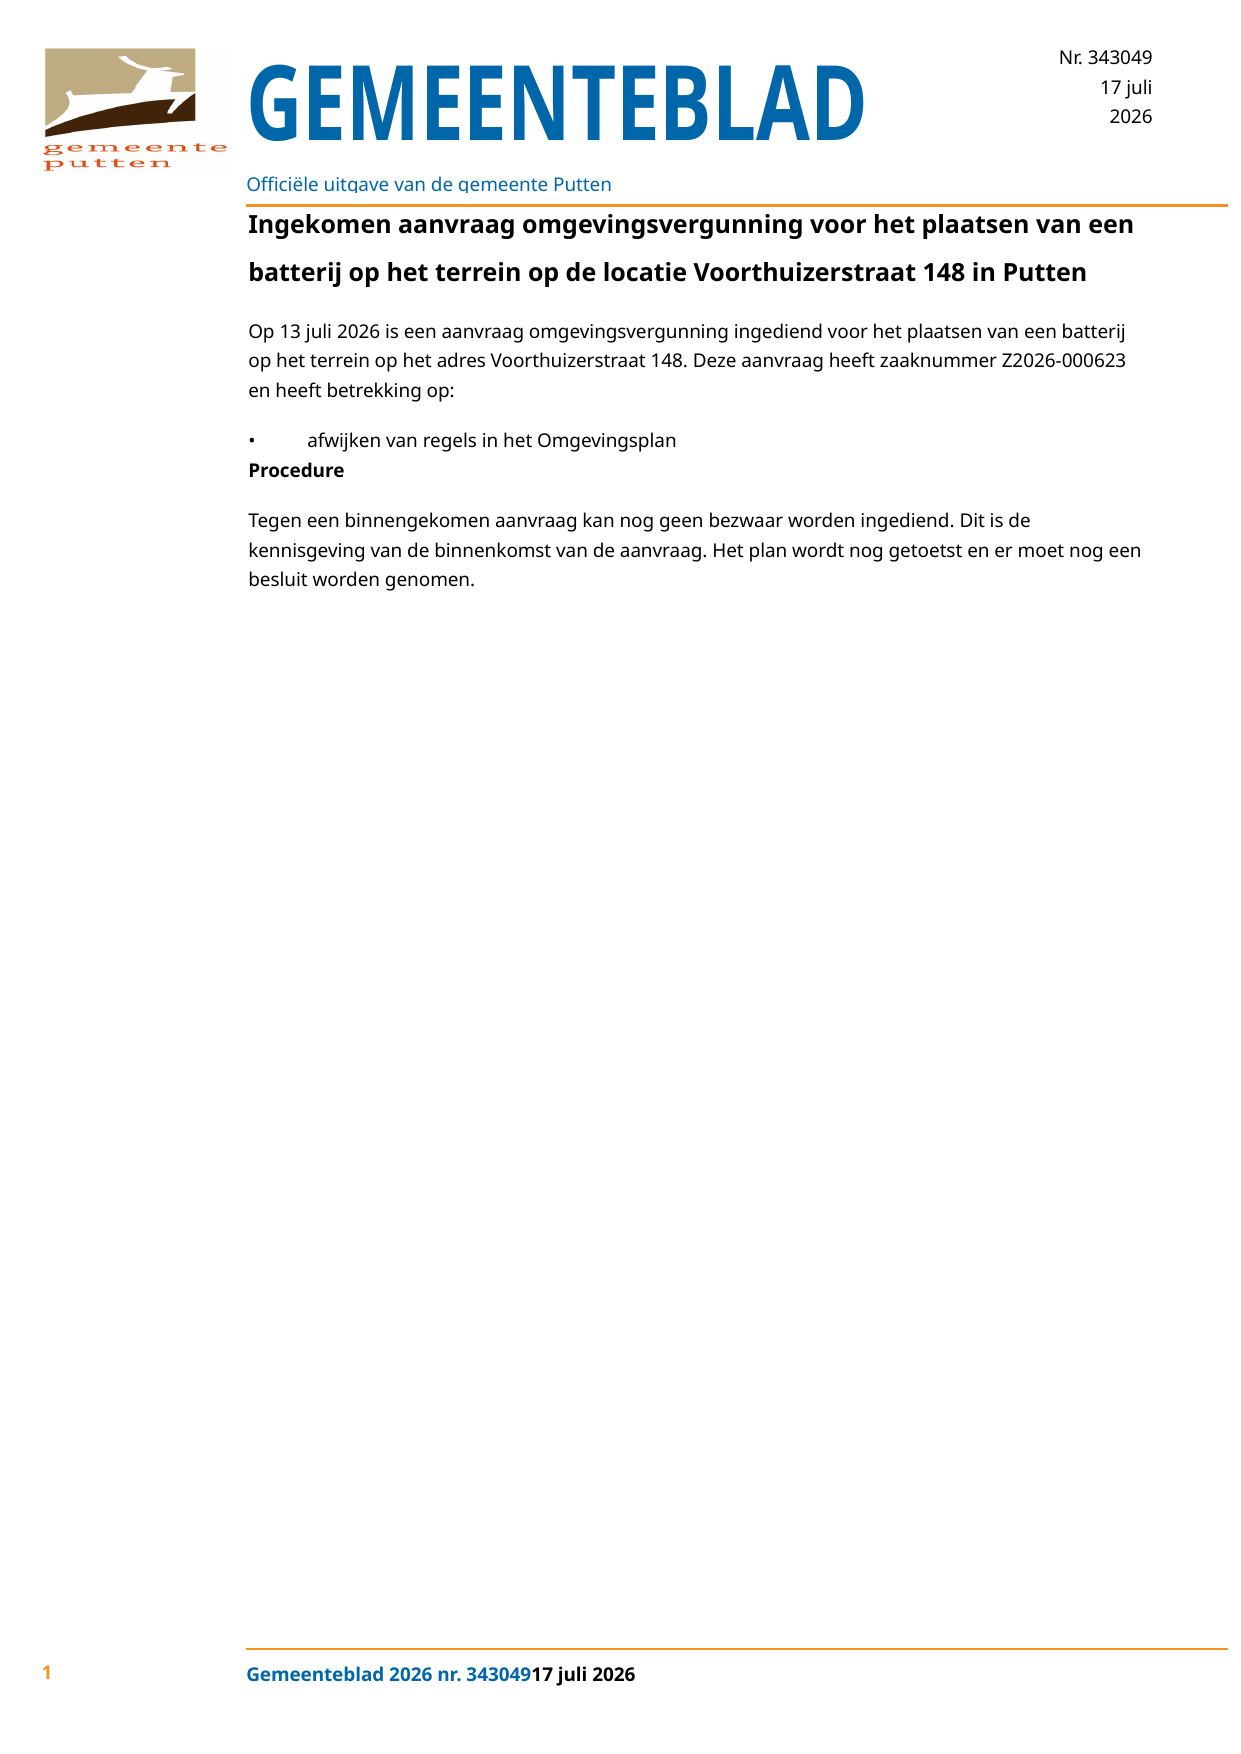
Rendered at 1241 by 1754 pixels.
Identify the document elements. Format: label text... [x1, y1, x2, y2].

text Ingekomen aanvraag omgevingsvergunning voor het plaatsen van een batterij op het terrein op de locatie Voorthuizerstraat 148 in Putten [248, 207, 1152, 288]
text Tegen een binnengekomen aanvraag kan nog geen bezwaar worden ingediend. Dit is de kennisgeving van de binnenkomst van de aanvraag. Het plan wordt nog getoetst en er moet nog een besluit worden genomen. [248, 507, 1152, 592]
text Op 13 juli 2026 is een aanvraag omgevingsvergunning ingediend voor het plaatsen van een batterij op het terrein op het adres Voorthuizerstraat 148. Deze aanvraag heeft zaaknummer Z2026-000623 en heeft betrekking op: [248, 318, 1152, 403]
text Procedure [248, 457, 1152, 483]
list afwijken van regels in het Omgevingsplan [248, 427, 1152, 453]
picture [41, 47, 231, 172]
